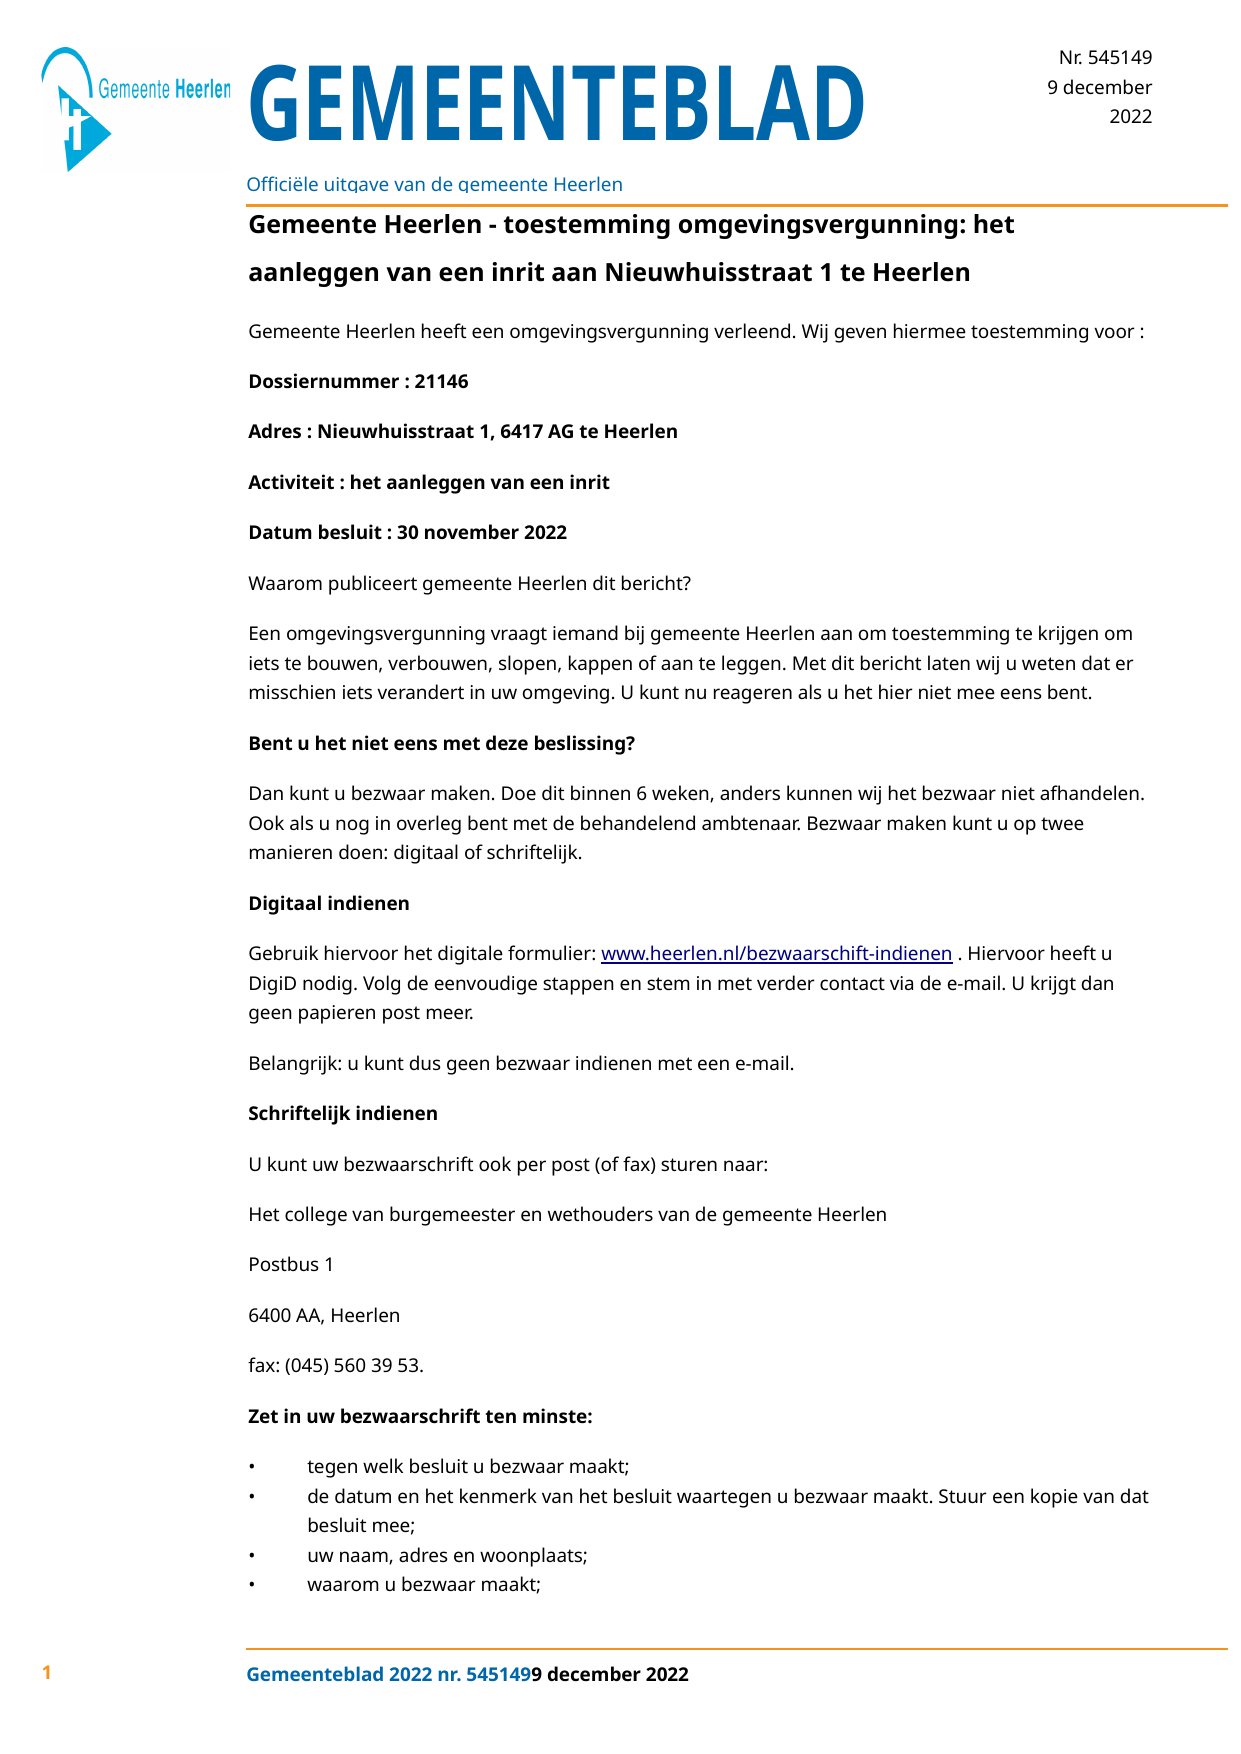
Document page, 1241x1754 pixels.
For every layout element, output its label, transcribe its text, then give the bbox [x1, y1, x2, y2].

text Gemeente Heerlen heeft een omgevingsvergunning verleend. Wij geven hiermee toestemming voor : [248, 318, 1152, 344]
list de datum en het kenmerk van het besluit waartegen u bezwaar maakt. Stuur een kopie van dat besluit mee; [248, 1483, 1152, 1538]
text Postbus 1 [248, 1252, 1152, 1277]
text Een omgevingsvergunning vraagt iemand bij gemeente Heerlen aan om toestemming te krijgen om iets te bouwen, verbouwen, slopen, kappen of aan te leggen. Met dit bericht laten wij u weten dat er misschien iets verandert in uw omgeving. U kunt nu reageren als u het hier niet mee eens bent. [248, 620, 1152, 705]
list tegen welk besluit u bezwaar maakt; [248, 1453, 1152, 1479]
text Belangrijk: u kunt dus geen bezwaar indienen met een e-mail. [248, 1050, 1152, 1076]
text Bent u het niet eens met deze beslissing? [248, 730, 1152, 756]
text U kunt uw bezwaarschrift ook per post (of fax) sturen naar: [248, 1151, 1152, 1177]
text Gebruik hiervoor het digitale formulier: www.heerlen.nl/bezwaarschift-indienen . Hiervoor heeft u DigiD nodig. Volg de eenvoudige stappen en stem in met verder contact via de e-mail. U krijgt dan geen papieren post meer. [248, 940, 1152, 1025]
text Het college van burgemeester en wethouders van de gemeente Heerlen [248, 1201, 1152, 1227]
picture [41, 47, 59, 70]
list uw naam, adres en woonplaats; [248, 1542, 1152, 1568]
text Activiteit : het aanleggen van een inrit [248, 469, 1152, 495]
text 6400 AA, Heerlen [248, 1302, 1152, 1328]
text Digitaal indienen [248, 890, 1152, 916]
text Dossiernummer : 21146 [248, 368, 1152, 394]
text Schriftelijk indienen [248, 1100, 1152, 1126]
text Waarom publiceert gemeente Heerlen dit bericht? [248, 570, 1152, 596]
text fax: (045) 560 39 53. [248, 1352, 1152, 1378]
text Gemeente Heerlen - toestemming omgevingsvergunning: het aanleggen van een inrit aan Nieuwhuisstraat 1 te Heerlen [248, 207, 1152, 288]
text Zet in uw bezwaarschrift ten minste: [248, 1403, 1152, 1429]
text Adres : Nieuwhuisstraat 1, 6417 AG te Heerlen [248, 419, 1152, 444]
text Dan kunt u bezwaar maken. Doe dit binnen 6 weken, anders kunnen wij het bezwaar niet afhandelen. Ook als u nog in overleg bent met de behandelend ambtenaar. Bezwaar maken kunt u op twee manieren doen: digitaal of schriftelijk. [248, 780, 1152, 865]
list waarom u bezwaar maakt; [248, 1572, 1152, 1597]
picture [41, 47, 231, 172]
text Datum besluit : 30 november 2022 [248, 519, 1152, 545]
